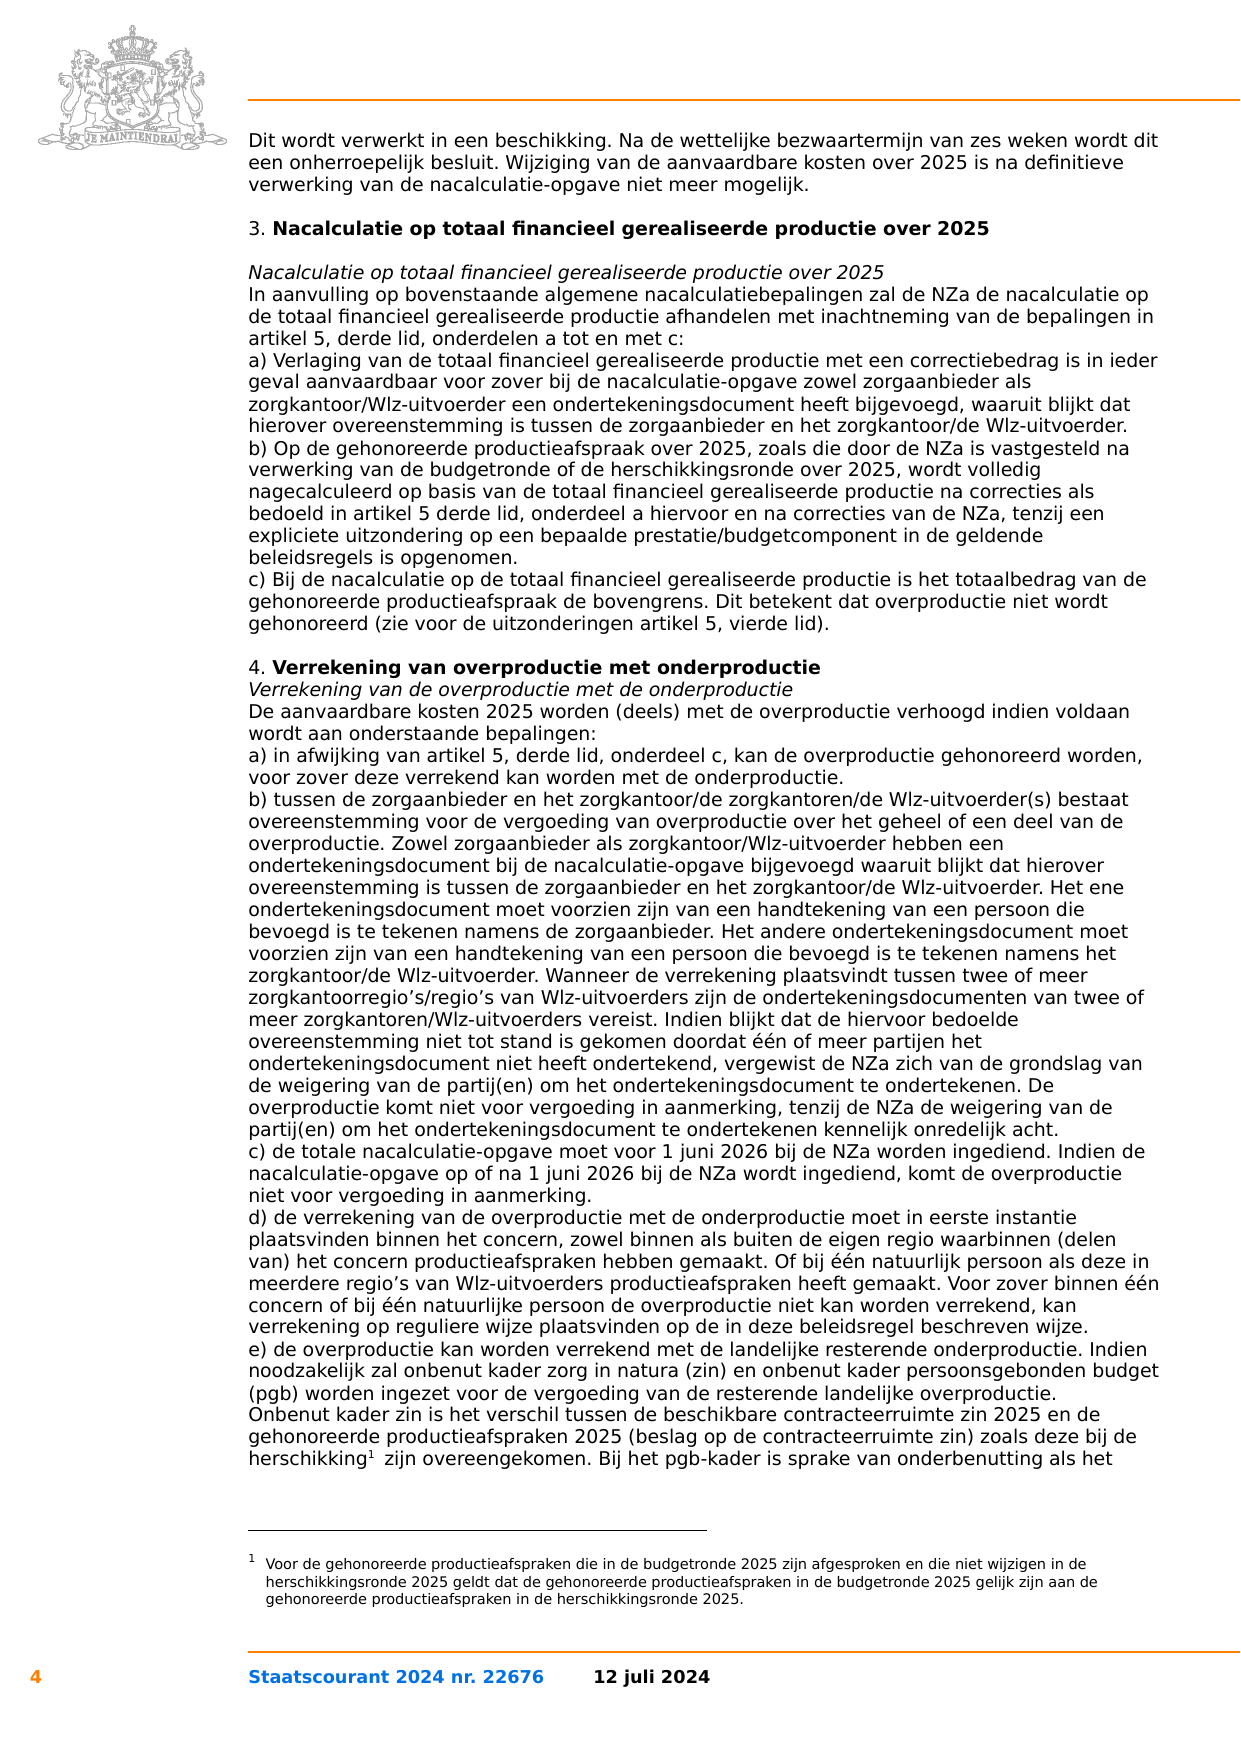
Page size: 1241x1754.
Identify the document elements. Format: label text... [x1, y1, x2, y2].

text Verrekening van de overproductie met de onderproductie [248, 679, 1163, 701]
text Dit wordt verwerkt in een beschikking. Na de wettelijke bezwaartermijn van zes weken wordt dit een onherroepelijk besluit. Wijziging van de aanvaardbare kosten over 2025 is na definitieve verwerking van de nacalculatie-opgave niet meer mogelijk. [248, 130, 1163, 196]
text a) Verlaging van de totaal financieel gerealiseerde productie met een correctiebedrag is in ieder geval aanvaardbaar voor zover bij de nacalculatie-opgave zowel zorgaanbieder als zorgkantoor/Wlz-uitvoerder een ondertekeningsdocument heeft bijgevoegd, waaruit blijkt dat hierover overeenstemming is tussen de zorgaanbieder en het zorgkantoor/de Wlz-uitvoerder. [248, 349, 1163, 437]
text 3. Nacalculatie op totaal financieel gerealiseerde productie over 2025 [248, 218, 1163, 240]
text Onbenut kader zin is het verschil tussen de beschikbare contracteerruimte zin 2025 en de gehonoreerde productieafspraken 2025 (beslag op de contracteerruimte zin) zoals deze bij de herschikking zijn overeengekomen. Bij het pgb-kader is sprake van onderbenutting als het [248, 1404, 1163, 1470]
text d) de verrekening van de overproductie met de onderproductie moet in eerste instantie plaatsvinden binnen het concern, zowel binnen als buiten de eigen regio waarbinnen (delen van) het concern productieafspraken hebben gemaakt. Of bij één natuurlijk persoon als deze in meerdere regio’s van Wlz-uitvoerders productieafspraken heeft gemaakt. Voor zover binnen één concern of bij één natuurlijke persoon de overproductie niet kan worden verrekend, kan verrekening op reguliere wijze plaatsvinden op de in deze beleidsregel beschreven wijze. [248, 1207, 1163, 1338]
picture [38, 25, 227, 150]
text a) in afwijking van artikel 5, derde lid, onderdeel c, kan de overproductie gehonoreerd worden, voor zover deze verrekend kan worden met de onderproductie. [248, 745, 1163, 789]
text 4. Verrekening van overproductie met onderproductie [248, 657, 1163, 679]
text e) de overproductie kan worden verrekend met de landelijke resterende onderproductie. Indien noodzakelijk zal onbenut kader zorg in natura (zin) en onbenut kader persoonsgebonden budget (pgb) worden ingezet voor de vergoeding van de resterende landelijke overproductie. [248, 1338, 1163, 1404]
text c) Bij de nacalculatie op de totaal financieel gerealiseerde productie is het totaalbedrag van de gehonoreerde productieafspraak de bovengrens. Dit betekent dat overproductie niet wordt gehonoreerd (zie voor de uitzonderingen artikel 5, vierde lid). [248, 569, 1163, 635]
text b) Op de gehonoreerde productieafspraak over 2025, zoals die door de NZa is vastgesteld na verwerking van de budgetronde of de herschikkingsronde over 2025, wordt volledig nagecalculeerd op basis van de totaal financieel gerealiseerde productie na correcties als bedoeld in artikel 5 derde lid, onderdeel a hiervoor en na correcties van de NZa, tenzij een expliciete uitzondering op een bepaalde prestatie/budgetcomponent in de geldende beleidsregels is opgenomen. [248, 437, 1163, 569]
text c) de totale nacalculatie-opgave moet voor 1 juni 2026 bij de NZa worden ingediend. Indien de nacalculatie-opgave op of na 1 juni 2026 bij de NZa wordt ingediend, komt de overproductie niet voor vergoeding in aanmerking. [248, 1141, 1163, 1207]
text Voor de gehonoreerde productieafspraken die in de budgetronde 2025 zijn afgesproken en die niet wijzigen in de herschikkingsronde 2025 geldt dat de gehonoreerde productieafspraken in de budgetronde 2025 gelijk zijn aan de gehonoreerde productieafspraken in de herschikkingsronde 2025. [248, 1552, 1163, 1608]
subtitle Nacalculatie op totaal financieel gerealiseerde productie over 2025 [248, 262, 1163, 283]
text In aanvulling op bovenstaande algemene nacalculatiebepalingen zal de NZa de nacalculatie op de totaal financieel gerealiseerde productie afhandelen met inachtneming van de bepalingen in artikel 5, derde lid, onderdelen a tot en met c: [248, 283, 1163, 349]
text De aanvaardbare kosten 2025 worden (deels) met de overproductie verhoogd indien voldaan wordt aan onderstaande bepalingen: [248, 701, 1163, 745]
text b) tussen de zorgaanbieder en het zorgkantoor/de zorgkantoren/de Wlz-uitvoerder(s) bestaat overeenstemming voor de vergoeding van overproductie over het geheel of een deel van de overproductie. Zowel zorgaanbieder als zorgkantoor/Wlz-uitvoerder hebben een ondertekeningsdocument bij de nacalculatie-opgave bijgevoegd waaruit blijkt dat hierover overeenstemming is tussen de zorgaanbieder en het zorgkantoor/de Wlz-uitvoerder. Het ene ondertekeningsdocument moet voorzien zijn van een handtekening van een persoon die bevoegd is te tekenen namens de zorgaanbieder. Het andere ondertekeningsdocument moet voorzien zijn van een handtekening van een persoon die bevoegd is te tekenen namens het zorgkantoor/de Wlz-uitvoerder. Wanneer de verrekening plaatsvindt tussen twee of meer zorgkantoorregio’s/regio’s van Wlz-uitvoerders zijn de ondertekeningsdocumenten van twee of meer zorgkantoren/Wlz-uitvoerders vereist. Indien blijkt dat de hiervoor bedoelde overeenstemming niet tot stand is gekomen doordat één of meer partijen het ondertekeningsdocument niet heeft ondertekend, vergewist de NZa zich van de grondslag van de weigering van de partij(en) om het ondertekeningsdocument te ondertekenen. De overproductie komt niet voor vergoeding in aanmerking, tenzij de NZa de weigering van de partij(en) om het ondertekeningsdocument te ondertekenen kennelijk onredelijk acht. [248, 789, 1163, 1141]
